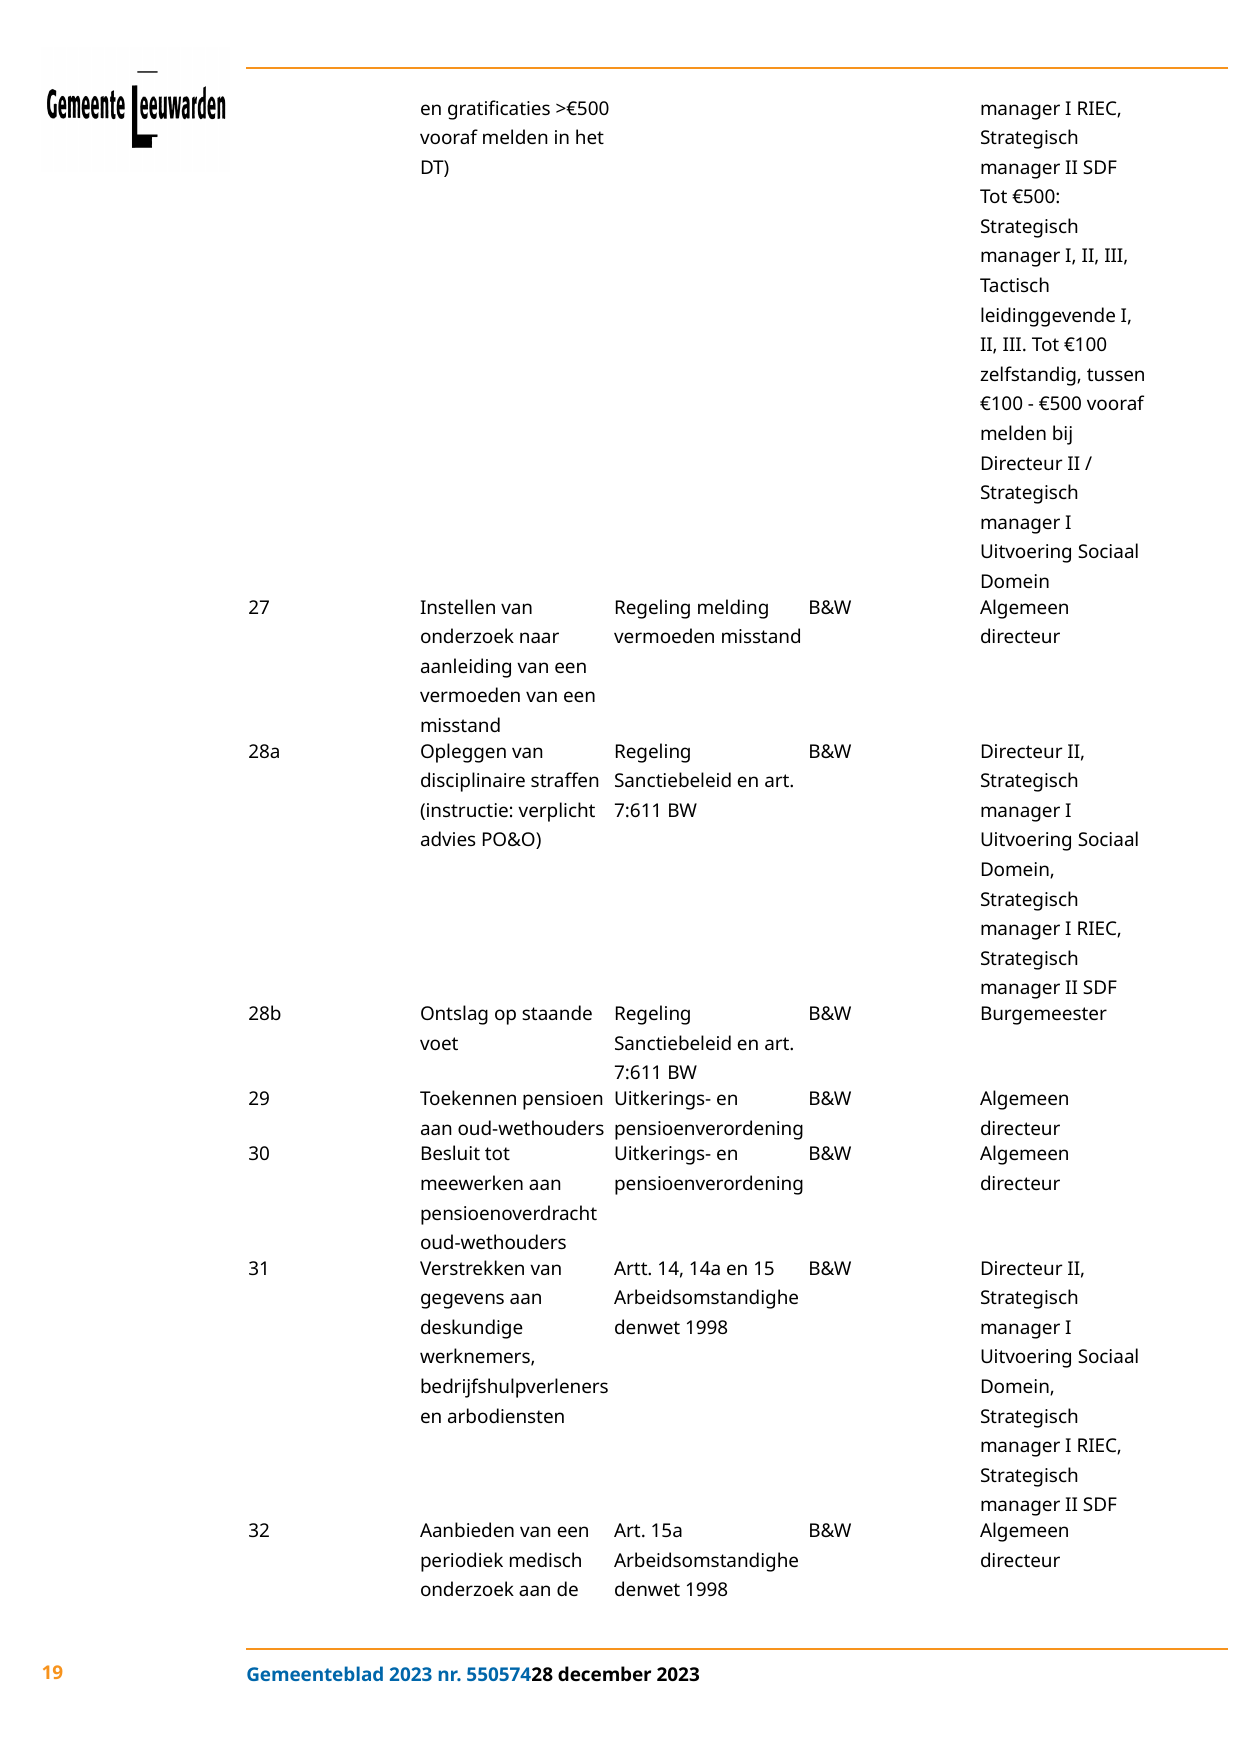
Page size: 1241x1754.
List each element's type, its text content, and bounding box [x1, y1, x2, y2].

table_cell B&W [808, 1255, 980, 1517]
table_cell 30 [248, 1141, 420, 1255]
table_cell 28a [248, 738, 420, 1000]
table_cell en gratificaties >€500 vooraf melden in het DT) [420, 95, 614, 594]
table_cell Instellen van onderzoek naar aanleiding van een vermoeden van een misstand [420, 594, 614, 738]
table_cell B&W [808, 1141, 980, 1255]
table_cell B&W [808, 738, 980, 1000]
table_cell Besluit tot meewerken aan pensioenoverdracht oud-wethouders [420, 1141, 614, 1255]
table_cell Uitkerings- en pensioenverordening [614, 1085, 808, 1141]
table_cell Algemeen directeur [980, 1141, 1152, 1255]
table_cell B&W [808, 1085, 980, 1141]
table_cell Verstrekken van gegevens aan deskundige werknemers, bedrijfshulpverleners en arbodiensten [420, 1255, 614, 1517]
table_cell Algemeen directeur [980, 1518, 1152, 1602]
table_cell B&W [808, 1000, 980, 1085]
table_cell Algemeen directeur [980, 594, 1152, 738]
table_cell Opleggen van disciplinaire straffen (instructie: verplicht advies PO&O) [420, 738, 614, 1000]
table_cell Artt. 14, 14a en 15 Arbeidsomstandighedenwet 1998 [614, 1255, 808, 1517]
table_cell 29 [248, 1085, 420, 1141]
table_cell B&W [808, 594, 980, 738]
table_cell B&W [808, 1518, 980, 1602]
table_cell Uitkerings- en pensioenverordening [614, 1141, 808, 1255]
table_cell manager I RIEC, Strategisch manager II SDF Tot €500: Strategisch manager I, II, III, Tactisch leidinggevende I, II, III. Tot €100 zelfstandig, tussen €100 - €500 vooraf melden bij Directeur II / Strategisch manager I Uitvoering Sociaal Domein [980, 95, 1152, 594]
picture [41, 47, 231, 172]
table_cell Directeur II, Strategisch manager I Uitvoering Sociaal Domein, Strategisch manager I RIEC, Strategisch manager II SDF [980, 738, 1152, 1000]
table_cell Toekennen pensioen aan oud-wethouders [420, 1085, 614, 1141]
table_cell Aanbieden van een periodiek medisch onderzoek aan de [420, 1518, 614, 1602]
table_cell Directeur II, Strategisch manager I Uitvoering Sociaal Domein, Strategisch manager I RIEC, Strategisch manager II SDF [980, 1255, 1152, 1517]
table_cell [808, 95, 980, 594]
table_cell [248, 95, 420, 594]
table_cell Regeling Sanctiebeleid en art. 7:611 BW [614, 738, 808, 1000]
table_cell 31 [248, 1255, 420, 1517]
table_cell Regeling Sanctiebeleid en art. 7:611 BW [614, 1000, 808, 1085]
table_cell 27 [248, 594, 420, 738]
table_cell Regeling melding vermoeden misstand [614, 594, 808, 738]
table_cell Burgemeester [980, 1000, 1152, 1085]
table_cell [614, 95, 808, 594]
table_cell Art. 15a Arbeidsomstandighedenwet 1998 [614, 1518, 808, 1602]
table_cell Algemeen directeur [980, 1085, 1152, 1141]
table_cell Ontslag op staande voet [420, 1000, 614, 1085]
table_cell 28b [248, 1000, 420, 1085]
table_cell 32 [248, 1518, 420, 1602]
